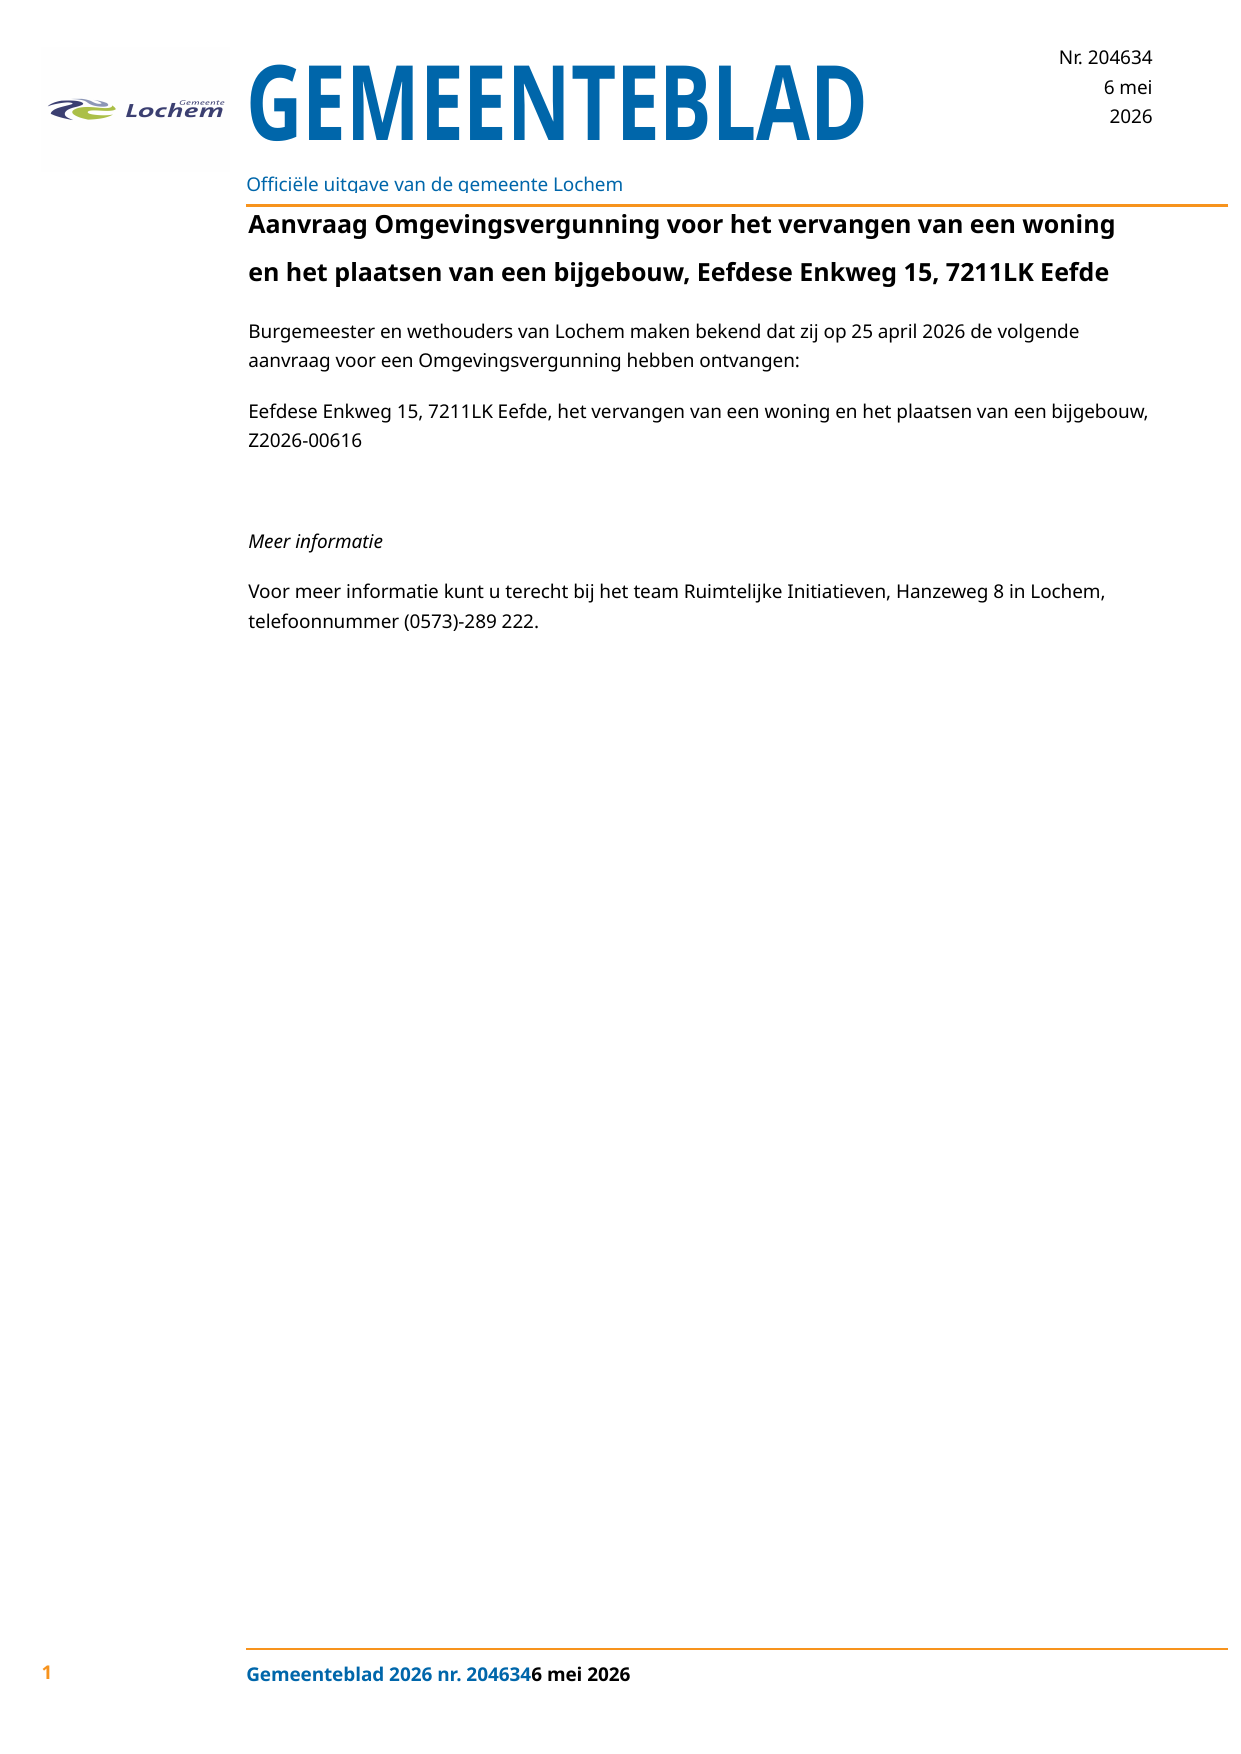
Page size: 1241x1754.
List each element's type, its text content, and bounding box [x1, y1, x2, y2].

text Voor meer informatie kunt u terecht bij het team Ruimtelijke Initiatieven, Hanzeweg 8 in Lochem, telefoonnummer (0573)-289 222. [248, 579, 1152, 634]
text Eefdese Enkweg 15, 7211LK Eefde, het vervangen van een woning en het plaatsen van een bijgebouw, Z2026-00616 [248, 398, 1152, 453]
picture [41, 47, 231, 172]
text Burgemeester en wethouders van Lochem maken bekend dat zij op 25 april 2026 de volgende aanvraag voor een Omgevingsvergunning hebben ontvangen: [248, 318, 1152, 373]
text Meer informatie [248, 528, 1152, 554]
text Aanvraag Omgevingsvergunning voor het vervangen van een woning en het plaatsen van een bijgebouw, Eefdese Enkweg 15, 7211LK Eefde [248, 207, 1152, 288]
